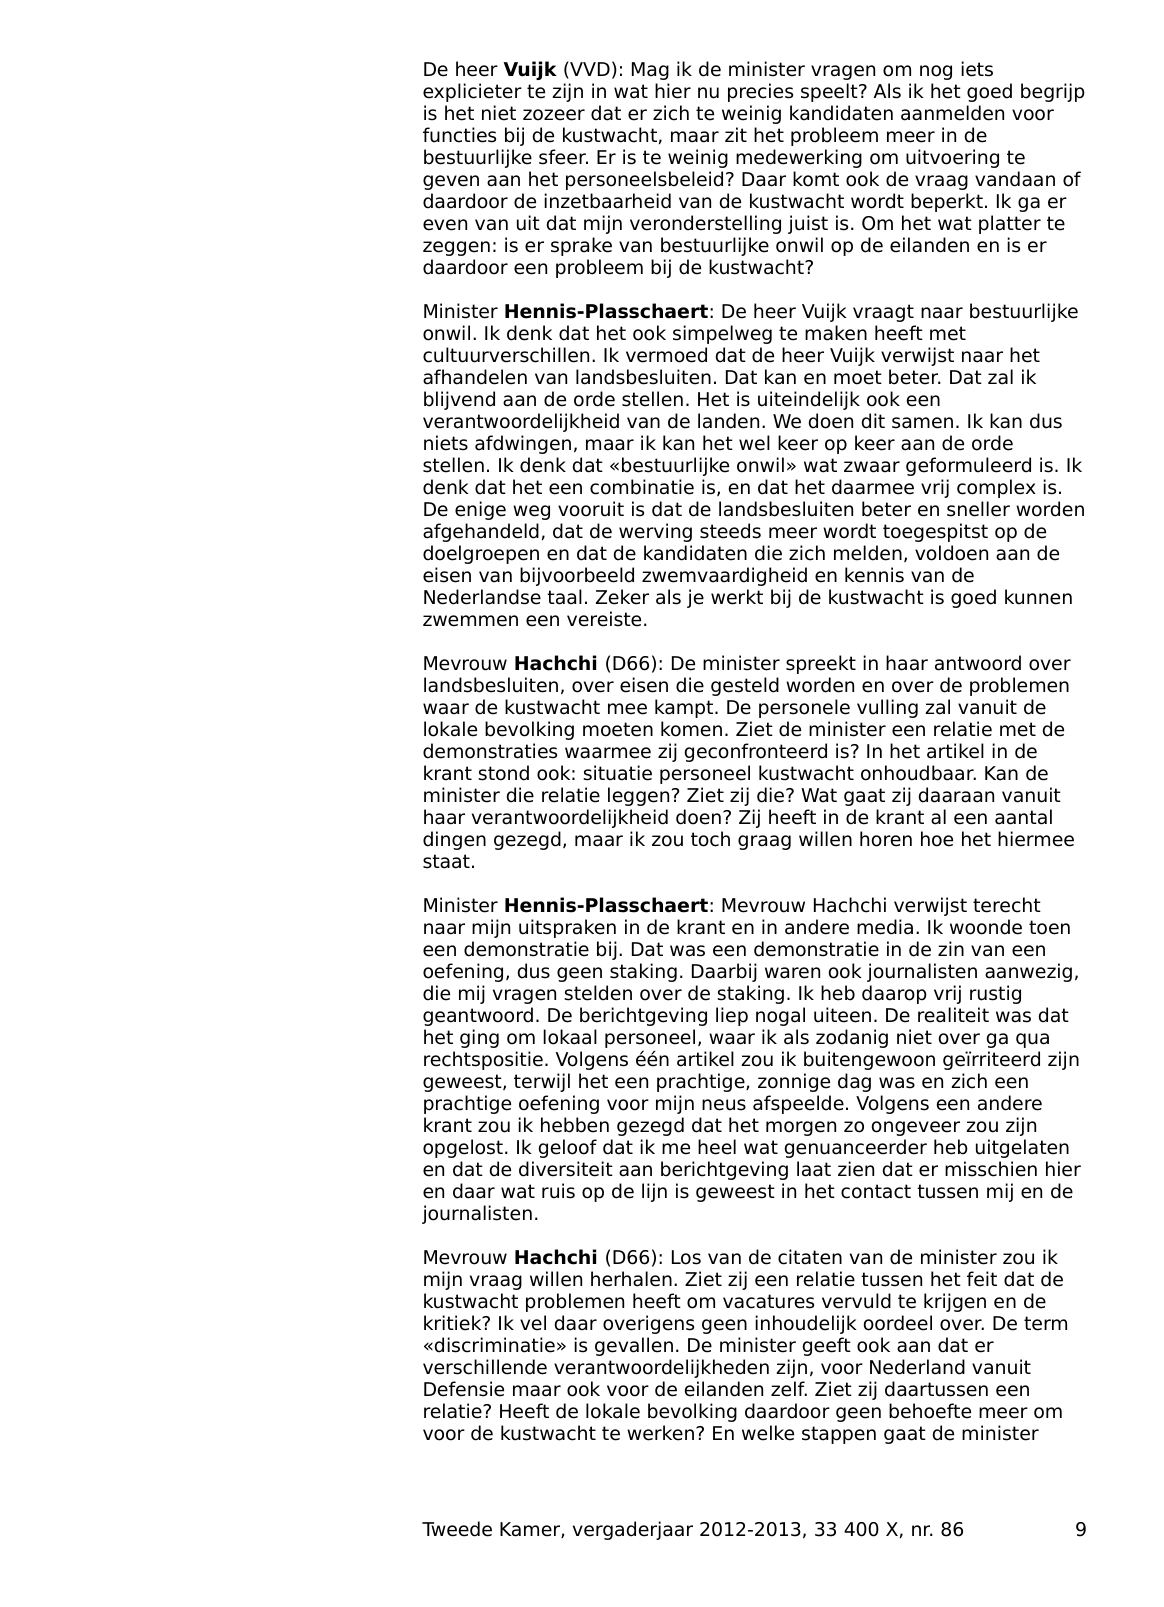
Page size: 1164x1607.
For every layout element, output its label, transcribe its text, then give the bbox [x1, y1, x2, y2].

text De heer Vuijk (VVD): Mag ik de minister vragen om nog iets explicieter te zijn in wat hier nu precies speelt? Als ik het goed begrijp is het niet zozeer dat er zich te weinig kandidaten aanmelden voor functies bij de kustwacht, maar zit het probleem meer in de bestuurlijke sfeer. Er is te weinig medewerking om uitvoering te geven aan het personeelsbeleid? Daar komt ook de vraag vandaan of daardoor de inzetbaarheid van de kustwacht wordt beperkt. Ik ga er even van uit dat mijn veronderstelling juist is. Om het wat platter te zeggen: is er sprake van bestuurlijke onwil op de eilanden en is er daardoor een probleem bij de kustwacht? [422, 59, 1087, 279]
text Minister Hennis-Plasschaert: Mevrouw Hachchi verwijst terecht naar mijn uitspraken in de krant en in andere media. Ik woonde toen een demonstratie bij. Dat was een demonstratie in de zin van een oefening, dus geen staking. Daarbij waren ook journalisten aanwezig, die mij vragen stelden over de staking. Ik heb daarop vrij rustig geantwoord. De berichtgeving liep nogal uiteen. De realiteit was dat het ging om lokaal personeel, waar ik als zodanig niet over ga qua rechtspositie. Volgens één artikel zou ik buitengewoon geïrriteerd zijn geweest, terwijl het een prachtige, zonnige dag was en zich een prachtige oefening voor mijn neus afspeelde. Volgens een andere krant zou ik hebben gezegd dat het morgen zo ongeveer zou zijn opgelost. Ik geloof dat ik me heel wat genuanceerder heb uitgelaten en dat de diversiteit aan berichtgeving laat zien dat er misschien hier en daar wat ruis op de lijn is geweest in het contact tussen mij en de journalisten. [422, 895, 1087, 1224]
text Mevrouw Hachchi (D66): Los van de citaten van de minister zou ik mijn vraag willen herhalen. Ziet zij een relatie tussen het feit dat de kustwacht problemen heeft om vacatures vervuld te krijgen en de kritiek? Ik vel daar overigens geen inhoudelijk oordeel over. De term «discriminatie» is gevallen. De minister geeft ook aan dat er verschillende verantwoordelijkheden zijn, voor Nederland vanuit Defensie maar ook voor de eilanden zelf. Ziet zij daartussen een relatie? Heeft de lokale bevolking daardoor geen behoefte meer om voor de kustwacht te werken? En welke stappen gaat de minister [422, 1247, 1087, 1444]
text Minister Hennis-Plasschaert: De heer Vuijk vraagt naar bestuurlijke onwil. Ik denk dat het ook simpelweg te maken heeft met cultuurverschillen. Ik vermoed dat de heer Vuijk verwijst naar het afhandelen van landsbesluiten. Dat kan en moet beter. Dat zal ik blijvend aan de orde stellen. Het is uiteindelijk ook een verantwoordelijkheid van de landen. We doen dit samen. Ik kan dus niets afdwingen, maar ik kan het wel keer op keer aan de orde stellen. Ik denk dat «bestuurlijke onwil» wat zwaar geformuleerd is. Ik denk dat het een combinatie is, en dat het daarmee vrij complex is. De enige weg vooruit is dat de landsbesluiten beter en sneller worden afgehandeld, dat de werving steeds meer wordt toegespitst op de doelgroepen en dat de kandidaten die zich melden, voldoen aan de eisen van bijvoorbeeld zwemvaardigheid en kennis van de Nederlandse taal. Zeker als je werkt bij de kustwacht is goed kunnen zwemmen een vereiste. [422, 301, 1087, 631]
text Mevrouw Hachchi (D66): De minister spreekt in haar antwoord over landsbesluiten, over eisen die gesteld worden en over de problemen waar de kustwacht mee kampt. De personele vulling zal vanuit de lokale bevolking moeten komen. Ziet de minister een relatie met de demonstraties waarmee zij geconfronteerd is? In het artikel in de krant stond ook: situatie personeel kustwacht onhoudbaar. Kan de minister die relatie leggen? Ziet zij die? Wat gaat zij daaraan vanuit haar verantwoordelijkheid doen? Zij heeft in de krant al een aantal dingen gezegd, maar ik zou toch graag willen horen hoe het hiermee staat. [422, 653, 1087, 873]
